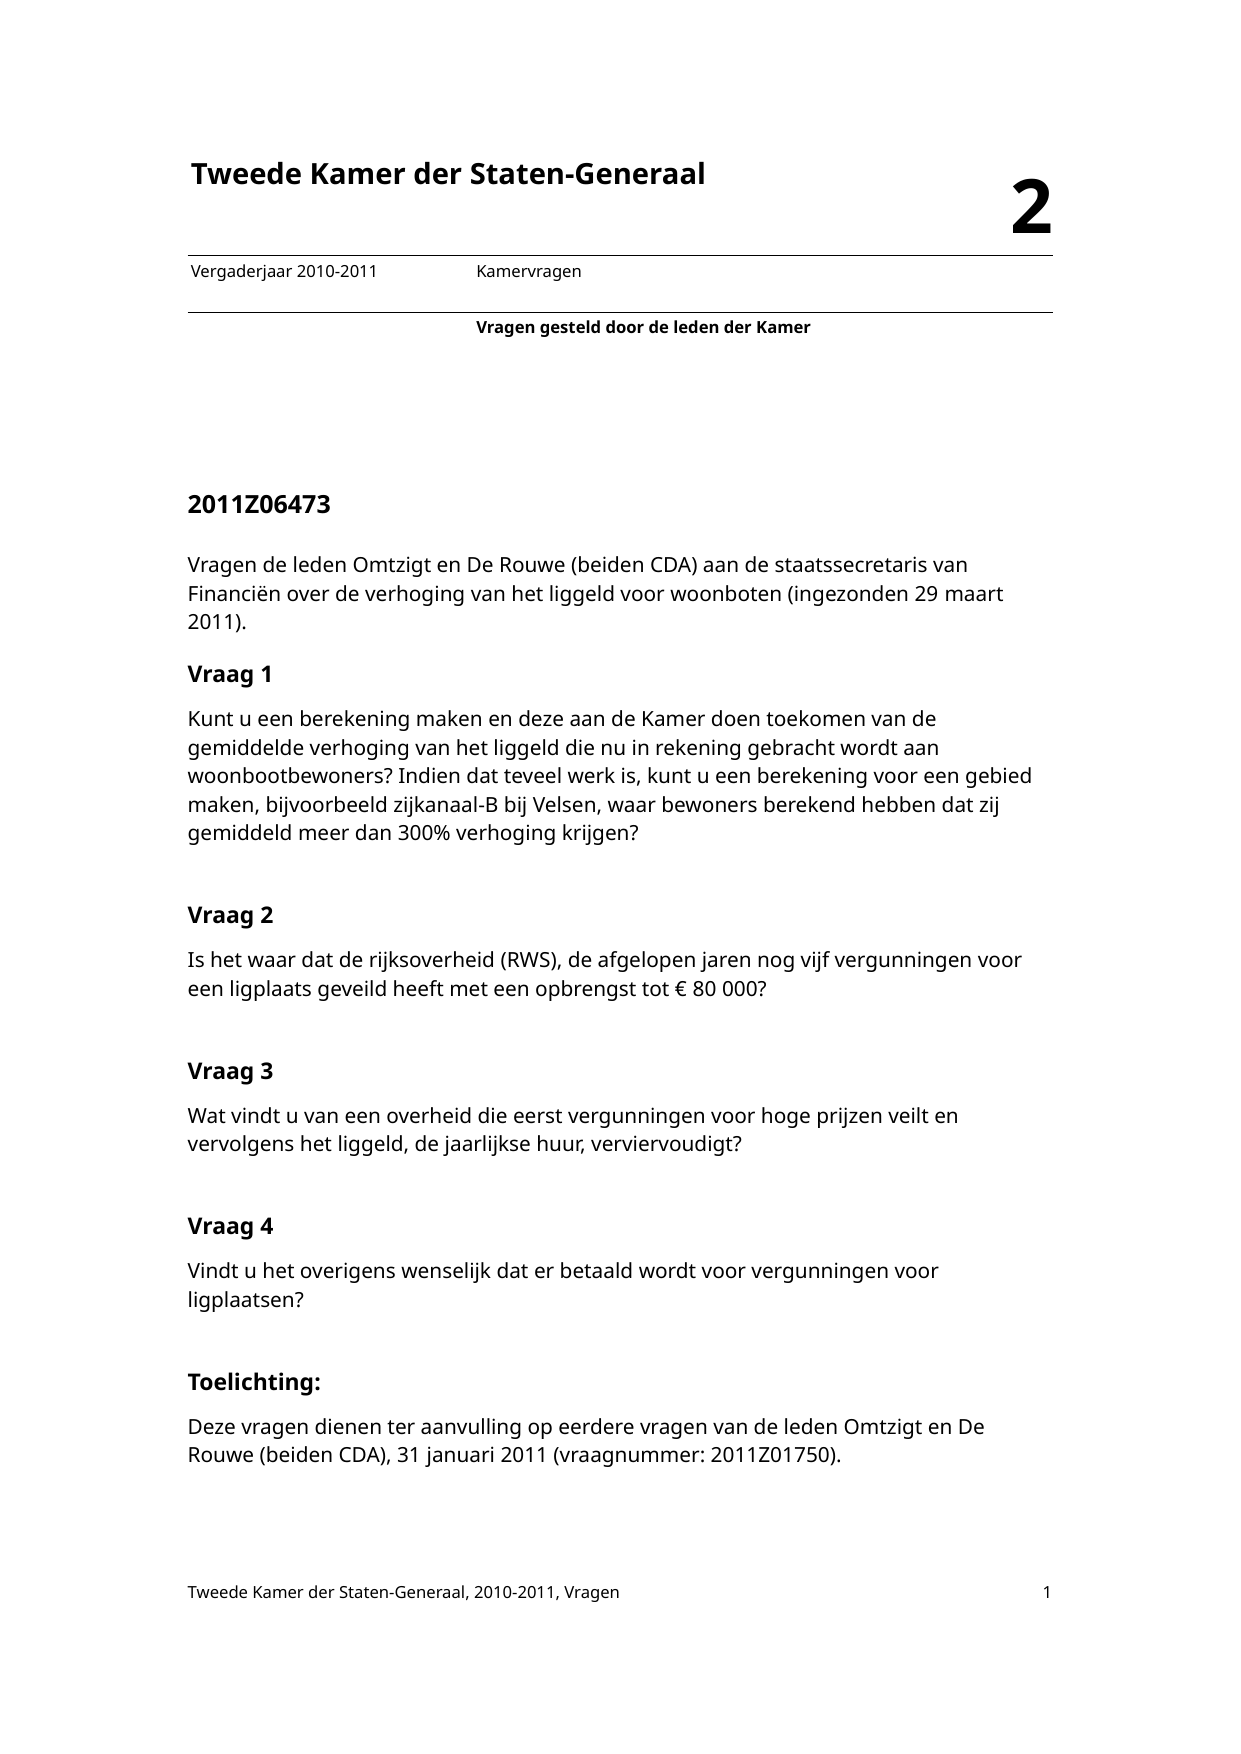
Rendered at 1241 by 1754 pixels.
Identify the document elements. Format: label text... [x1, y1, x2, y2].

subtitle Vraag 2 [187, 899, 1053, 930]
subtitle Vraag 4 [187, 1210, 1053, 1242]
subtitle Toelichting: [187, 1366, 1053, 1397]
table_cell Kamervragen [473, 256, 1053, 312]
subtitle Vraag 3 [187, 1055, 1053, 1086]
text Vragen de leden Omtzigt en De Rouwe (beiden CDA) aan de staatssecretaris van Financiën over de verhoging van het liggeld voor woonboten (ingezonden 29 maart 2011). [187, 550, 1053, 636]
table_cell [188, 313, 473, 339]
table_header Tweede Kamer der Staten-Generaal [188, 150, 879, 255]
table_header 2 [880, 150, 1053, 255]
text Is het waar dat de rijksoverheid (RWS), de afgelopen jaren nog vijf vergunningen voor een ligplaats geveild heeft met een opbrengst tot € 80 000? [187, 945, 1053, 1002]
text Kunt u een berekening maken en deze aan de Kamer doen toekomen van de gemiddelde verhoging van het liggeld die nu in rekening gebracht wordt aan woonbootbewoners? Indien dat teveel werk is, kunt u een berekening voor een gebied maken, bijvoorbeeld zijkanaal-B bij Velsen, waar bewoners berekend hebben dat zij gemiddeld meer dan 300% verhoging krijgen? [187, 704, 1053, 847]
text 2011Z06473 [187, 487, 1053, 521]
subtitle Vraag 1 [187, 658, 1053, 689]
table_cell Vergaderjaar 2010-2011 [188, 256, 473, 312]
text Deze vragen dienen ter aanvulling op eerdere vragen van de leden Omtzigt en De Rouwe (beiden CDA), 31 januari 2011 (vraagnummer: 2011Z01750). [187, 1412, 1053, 1469]
text Wat vindt u van een overheid die eerst vergunningen voor hoge prijzen veilt en vervolgens het liggeld, de jaarlijkse huur, verviervoudigt? [187, 1101, 1053, 1158]
table_cell Vragen gesteld door de leden der Kamer [473, 313, 1053, 339]
text Vindt u het overigens wenselijk dat er betaald wordt voor vergunningen voor ligplaatsen? [187, 1257, 1053, 1313]
